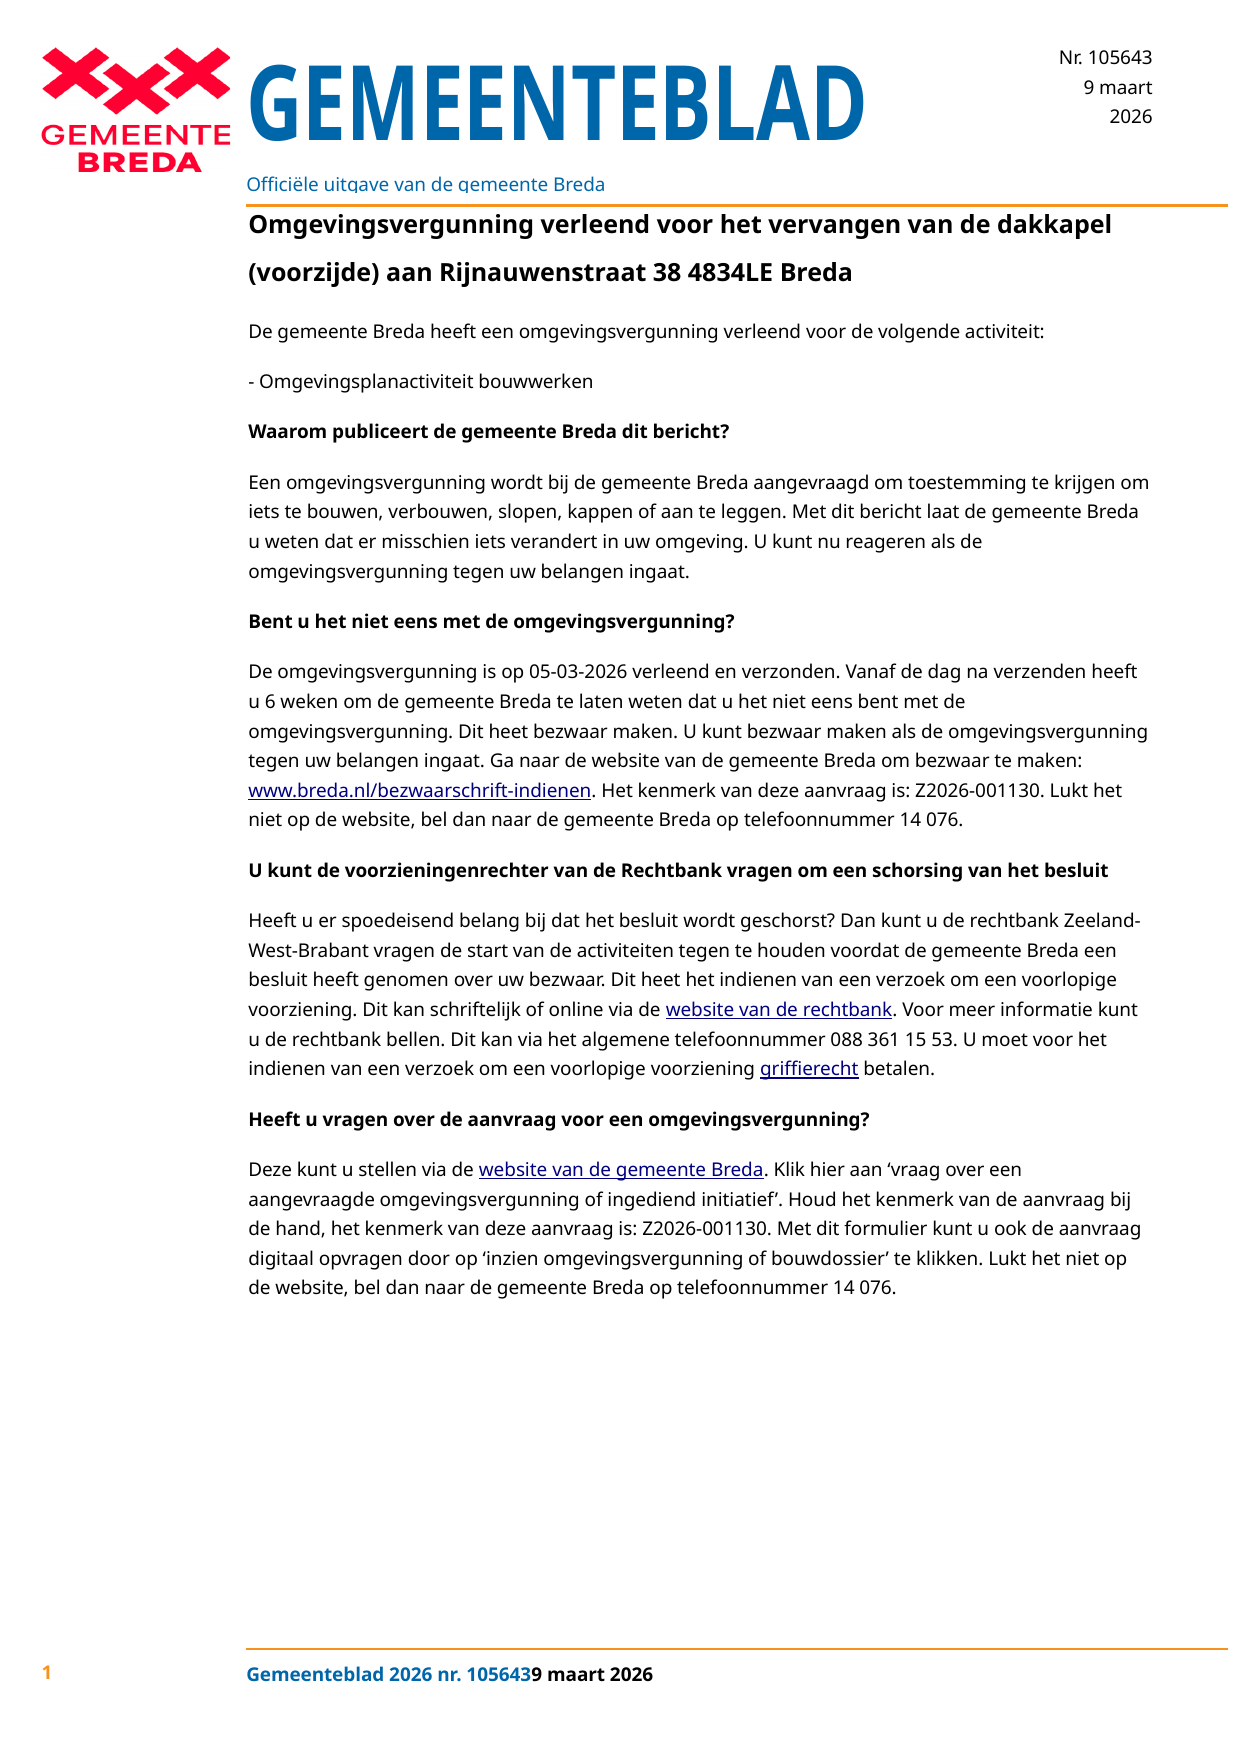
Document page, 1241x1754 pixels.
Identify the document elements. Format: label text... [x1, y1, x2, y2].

text U kunt de voorzieningenrechter van de Rechtbank vragen om een schorsing van het besluit [248, 857, 1152, 883]
text - Omgevingsplanactiviteit bouwwerken [248, 368, 1152, 394]
text Heeft u er spoedeisend belang bij dat het besluit wordt geschorst? Dan kunt u de rechtbank Zeeland-West-Brabant vragen de start van de activiteiten tegen te houden voordat de gemeente Breda een besluit heeft genomen over uw bezwaar. Dit heet het indienen van een verzoek om een voorlopige voorziening. Dit kan schriftelijk of online via de website van de rechtbank. Voor meer informatie kunt u de rechtbank bellen. Dit kan via het algemene telefoonnummer 088 361 15 53. U moet voor het indienen van een verzoek om een voorlopige voorziening griffierecht betalen. [248, 907, 1152, 1081]
text Bent u het niet eens met de omgevingsvergunning? [248, 608, 1152, 634]
picture [41, 47, 231, 172]
text Heeft u vragen over de aanvraag voor een omgevingsvergunning? [248, 1106, 1152, 1132]
text De gemeente Breda heeft een omgevingsvergunning verleend voor de volgende activiteit: [248, 318, 1152, 344]
text De omgevingsvergunning is op 05-03-2026 verleend en verzonden. Vanaf de dag na verzenden heeft u 6 weken om de gemeente Breda te laten weten dat u het niet eens bent met de omgevingsvergunning. Dit heet bezwaar maken. U kunt bezwaar maken als de omgevingsvergunning tegen uw belangen ingaat. Ga naar de website van de gemeente Breda om bezwaar te maken: www.breda.nl/bezwaarschrift-indienen. Het kenmerk van deze aanvraag is: Z2026-001130. Lukt het niet op de website, bel dan naar de gemeente Breda op telefoonnummer 14 076. [248, 659, 1152, 832]
text Een omgevingsvergunning wordt bij de gemeente Breda aangevraagd om toestemming te krijgen om iets te bouwen, verbouwen, slopen, kappen of aan te leggen. Met dit bericht laat de gemeente Breda u weten dat er misschien iets verandert in uw omgeving. U kunt nu reageren als de omgevingsvergunning tegen uw belangen ingaat. [248, 469, 1152, 584]
text Waarom publiceert de gemeente Breda dit bericht? [248, 419, 1152, 444]
text Deze kunt u stellen via de website van de gemeente Breda. Klik hier aan ‘vraag over een aangevraagde omgevingsvergunning of ingediend initiatief’. Houd het kenmerk van de aanvraag bij de hand, het kenmerk van deze aanvraag is: Z2026-001130. Met dit formulier kunt u ook de aanvraag digitaal opvragen door op ‘inzien omgevingsvergunning of bouwdossier’ te klikken. Lukt het niet op de website, bel dan naar de gemeente Breda op telefoonnummer 14 076. [248, 1156, 1152, 1300]
text Omgevingsvergunning verleend voor het vervangen van de dakkapel (voorzijde) aan Rijnauwenstraat 38 4834LE Breda [248, 207, 1152, 288]
